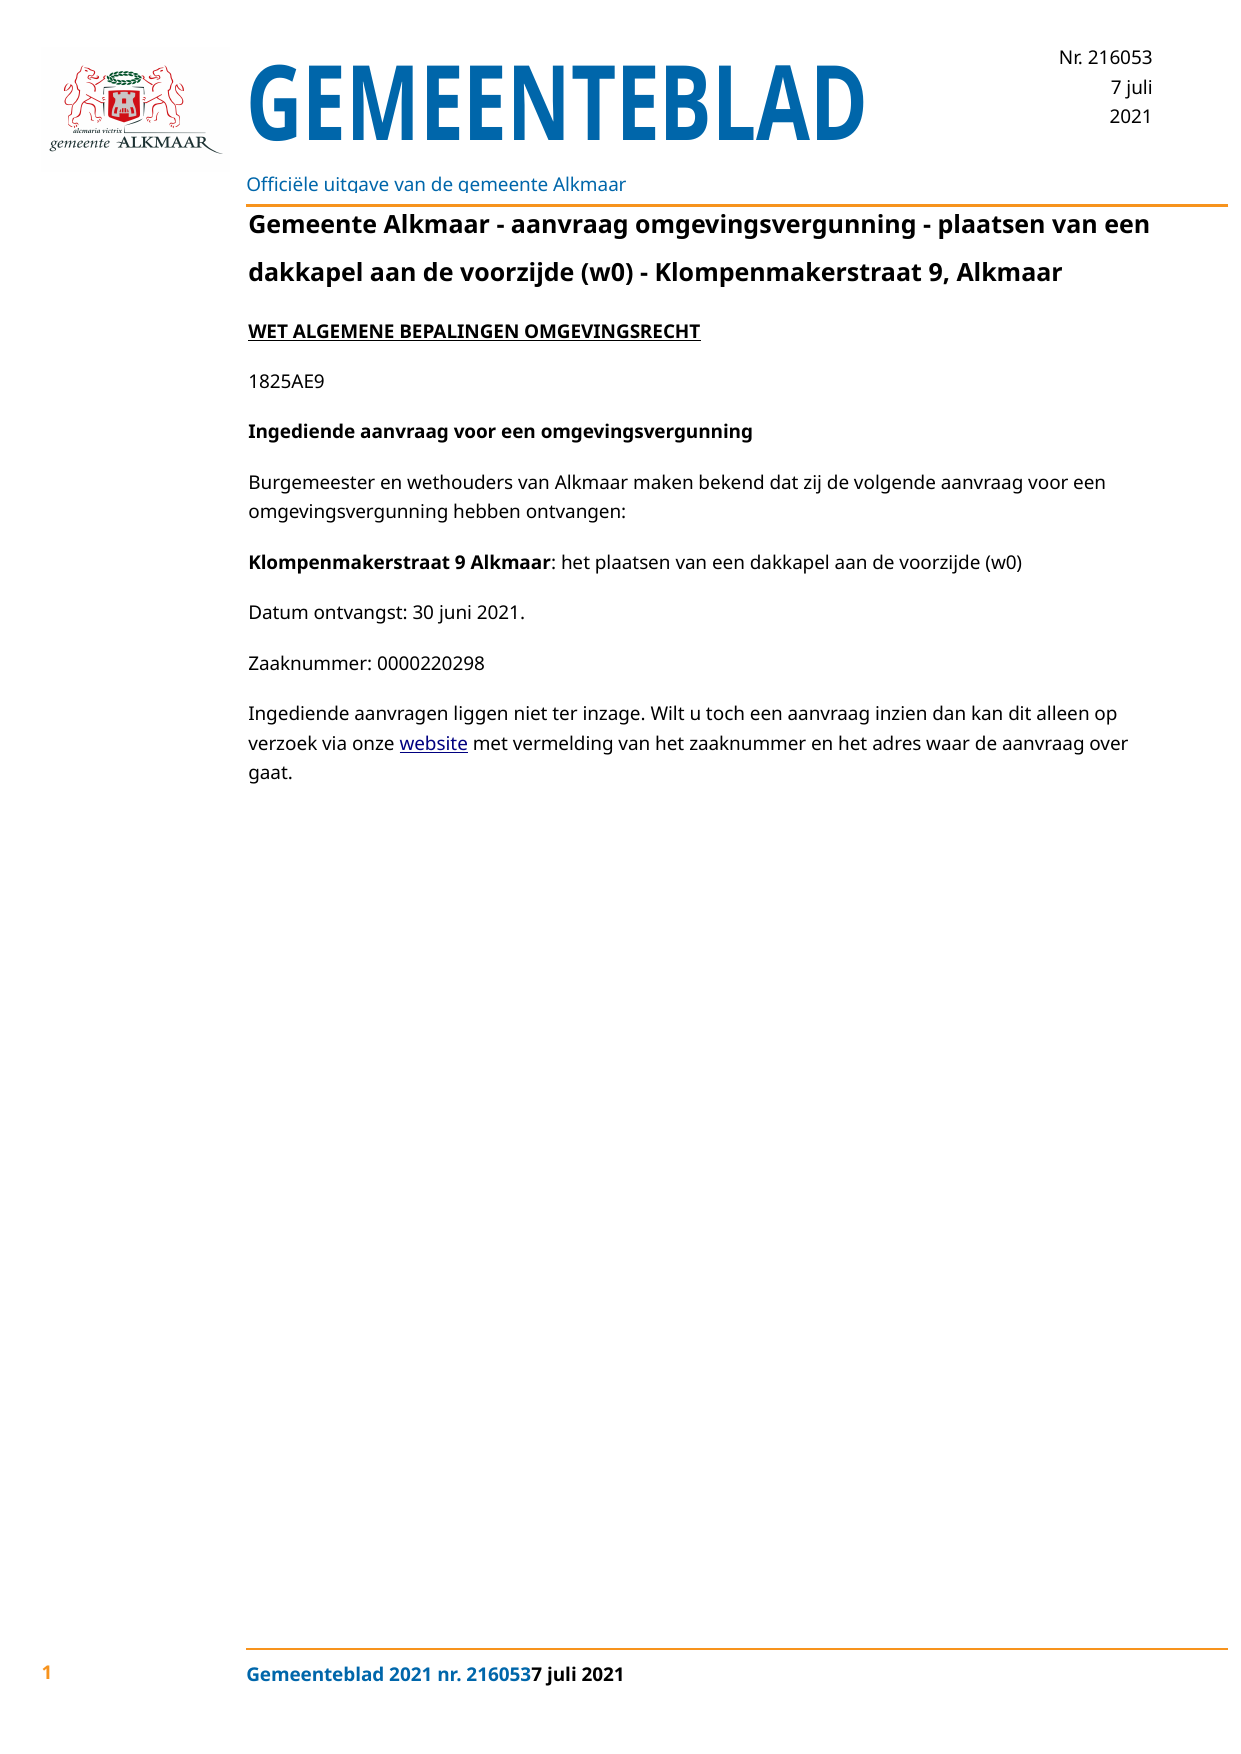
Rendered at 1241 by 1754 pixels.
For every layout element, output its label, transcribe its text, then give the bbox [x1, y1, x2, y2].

text Datum ontvangst: 30 juni 2021. [248, 599, 1152, 625]
text WET ALGEMENE BEPALINGEN OMGEVINGSRECHT [248, 318, 1152, 344]
text 1825AE9 [248, 368, 1152, 394]
text Gemeente Alkmaar - aanvraag omgevingsvergunning - plaatsen van een dakkapel aan de voorzijde (w0) - Klompenmakerstraat 9, Alkmaar [248, 207, 1152, 288]
text Burgemeester en wethouders van Alkmaar maken bekend dat zij de volgende aanvraag voor een omgevingsvergunning hebben ontvangen: [248, 469, 1152, 524]
text Zaaknummer: 0000220298 [248, 650, 1152, 676]
text Ingediende aanvraag voor een omgevingsvergunning [248, 419, 1152, 444]
text Klompenmakerstraat 9 Alkmaar: het plaatsen van een dakkapel aan de voorzijde (w0) [248, 549, 1152, 575]
text Ingediende aanvragen liggen niet ter inzage. Wilt u toch een aanvraag inzien dan kan dit alleen op verzoek via onze website met vermelding van het zaaknummer en het adres waar de aanvraag over gaat. [248, 700, 1152, 785]
picture [41, 47, 231, 172]
